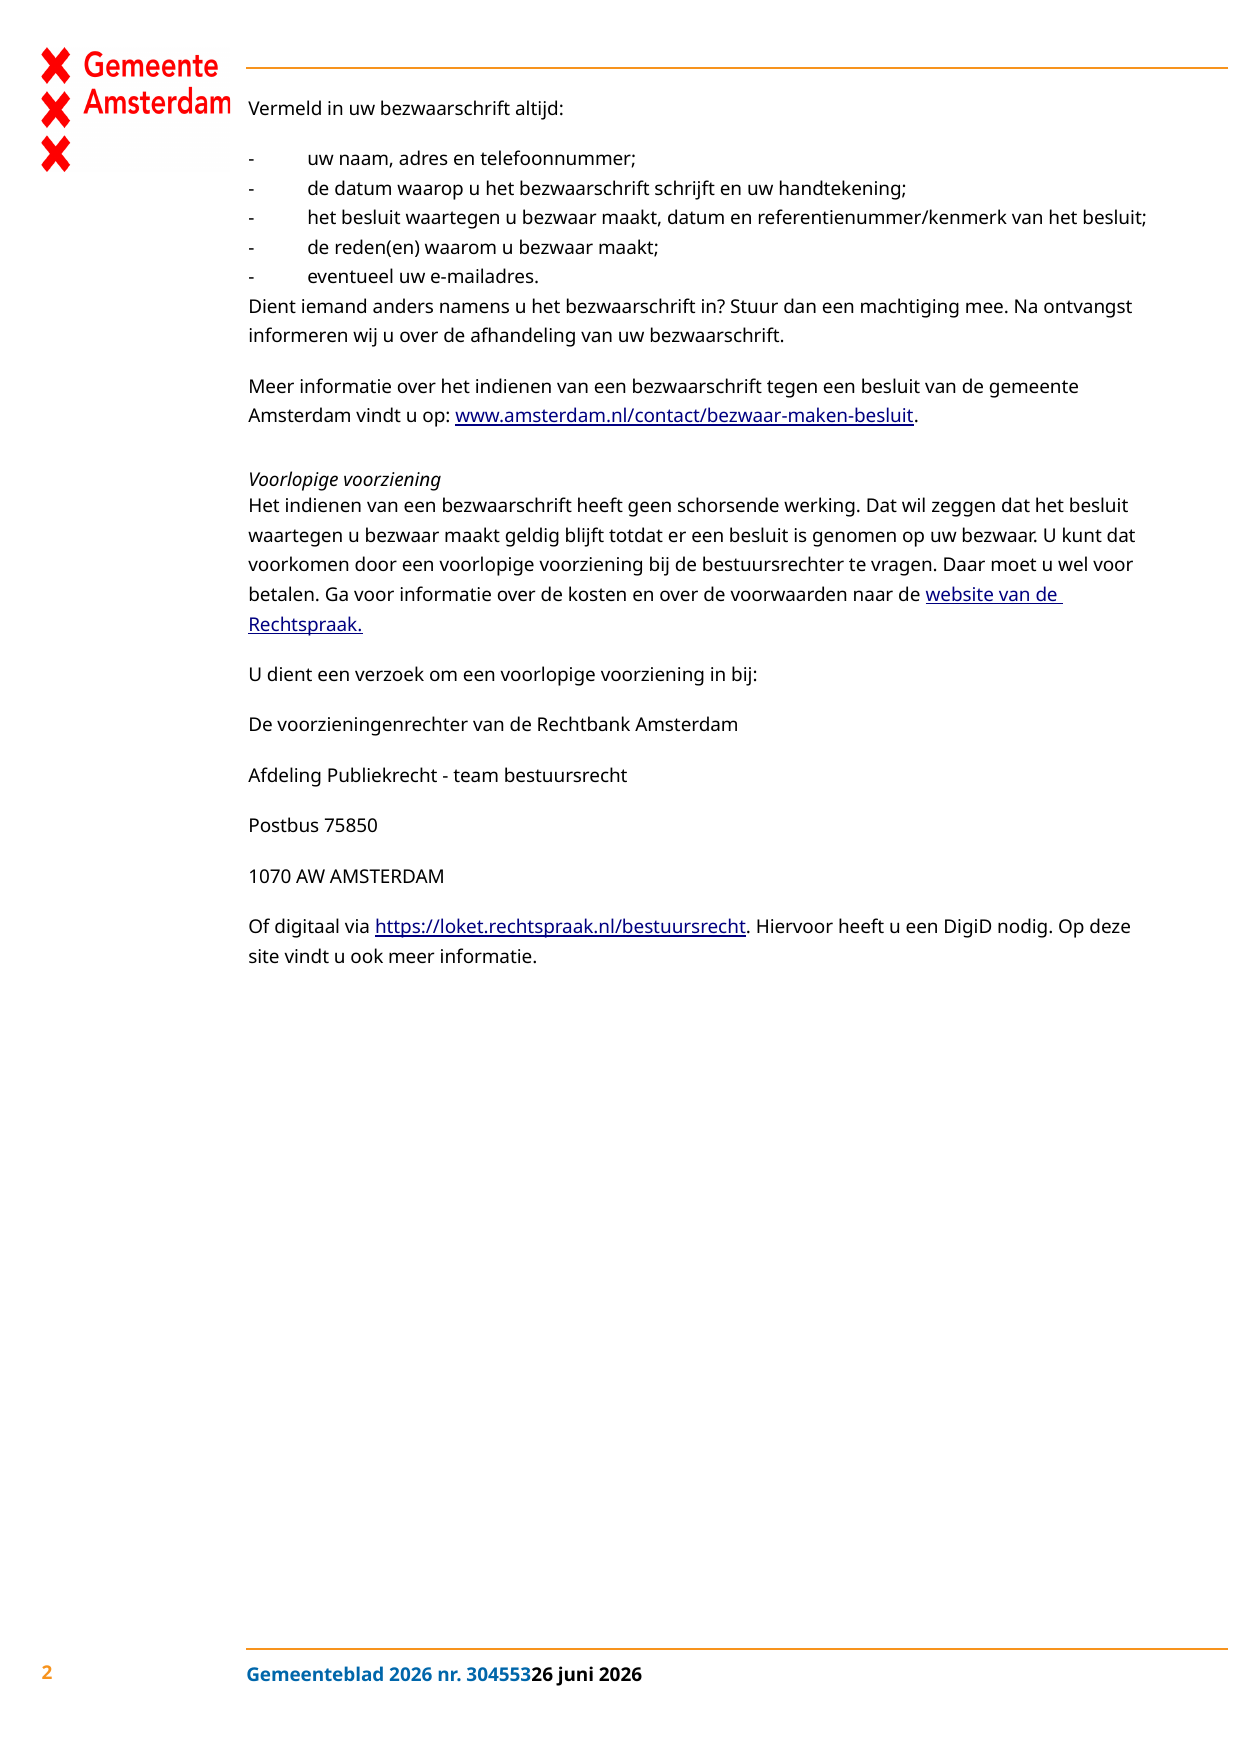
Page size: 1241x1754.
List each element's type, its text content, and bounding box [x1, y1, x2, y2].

text Afdeling Publiekrecht - team bestuursrecht [248, 762, 1152, 788]
text Meer informatie over het indienen van een bezwaarschrift tegen een besluit van de gemeente Amsterdam vindt u op: www.amsterdam.nl/contact/bezwaar-maken-besluit. [248, 373, 1152, 428]
list de datum waarop u het bezwaarschrift schrijft en uw handtekening; [248, 175, 1152, 201]
picture [41, 47, 231, 172]
text U dient een verzoek om een voorlopige voorziening in bij: [248, 661, 1152, 687]
list de reden(en) waarom u bezwaar maakt; [248, 234, 1152, 260]
text Voorlopige voorziening [248, 467, 1152, 492]
text 1070 AW AMSTERDAM [248, 863, 1152, 888]
text Vermeld in uw bezwaarschrift altijd: [248, 95, 1152, 121]
text Postbus 75850 [248, 812, 1152, 838]
list het besluit waartegen u bezwaar maakt, datum en referentienummer/kenmerk van het besluit; [248, 204, 1152, 230]
text Het indienen van een bezwaarschrift heeft geen schorsende werking. Dat wil zeggen dat het besluit waartegen u bezwaar maakt geldig blijft totdat er een besluit is genomen op uw bezwaar. U kunt dat voorkomen door een voorlopige voorziening bij de bestuursrechter te vragen. Daar moet u wel voor betalen. Ga voor informatie over de kosten en over de voorwaarden naar de website van de Rechtspraak. [248, 492, 1152, 636]
text Dient iemand anders namens u het bezwaarschrift in? Stuur dan een machtiging mee. Na ontvangst informeren wij u over de afhandeling van uw bezwaarschrift. [248, 293, 1152, 348]
list eventueel uw e-mailadres. [248, 263, 1152, 289]
text Of digitaal via https://loket.rechtspraak.nl/bestuursrecht. Hiervoor heeft u een DigiD nodig. Op deze site vindt u ook meer informatie. [248, 913, 1152, 968]
text De voorzieningenrechter van de Rechtbank Amsterdam [248, 712, 1152, 737]
list uw naam, adres en telefoonnummer; [248, 145, 1152, 171]
